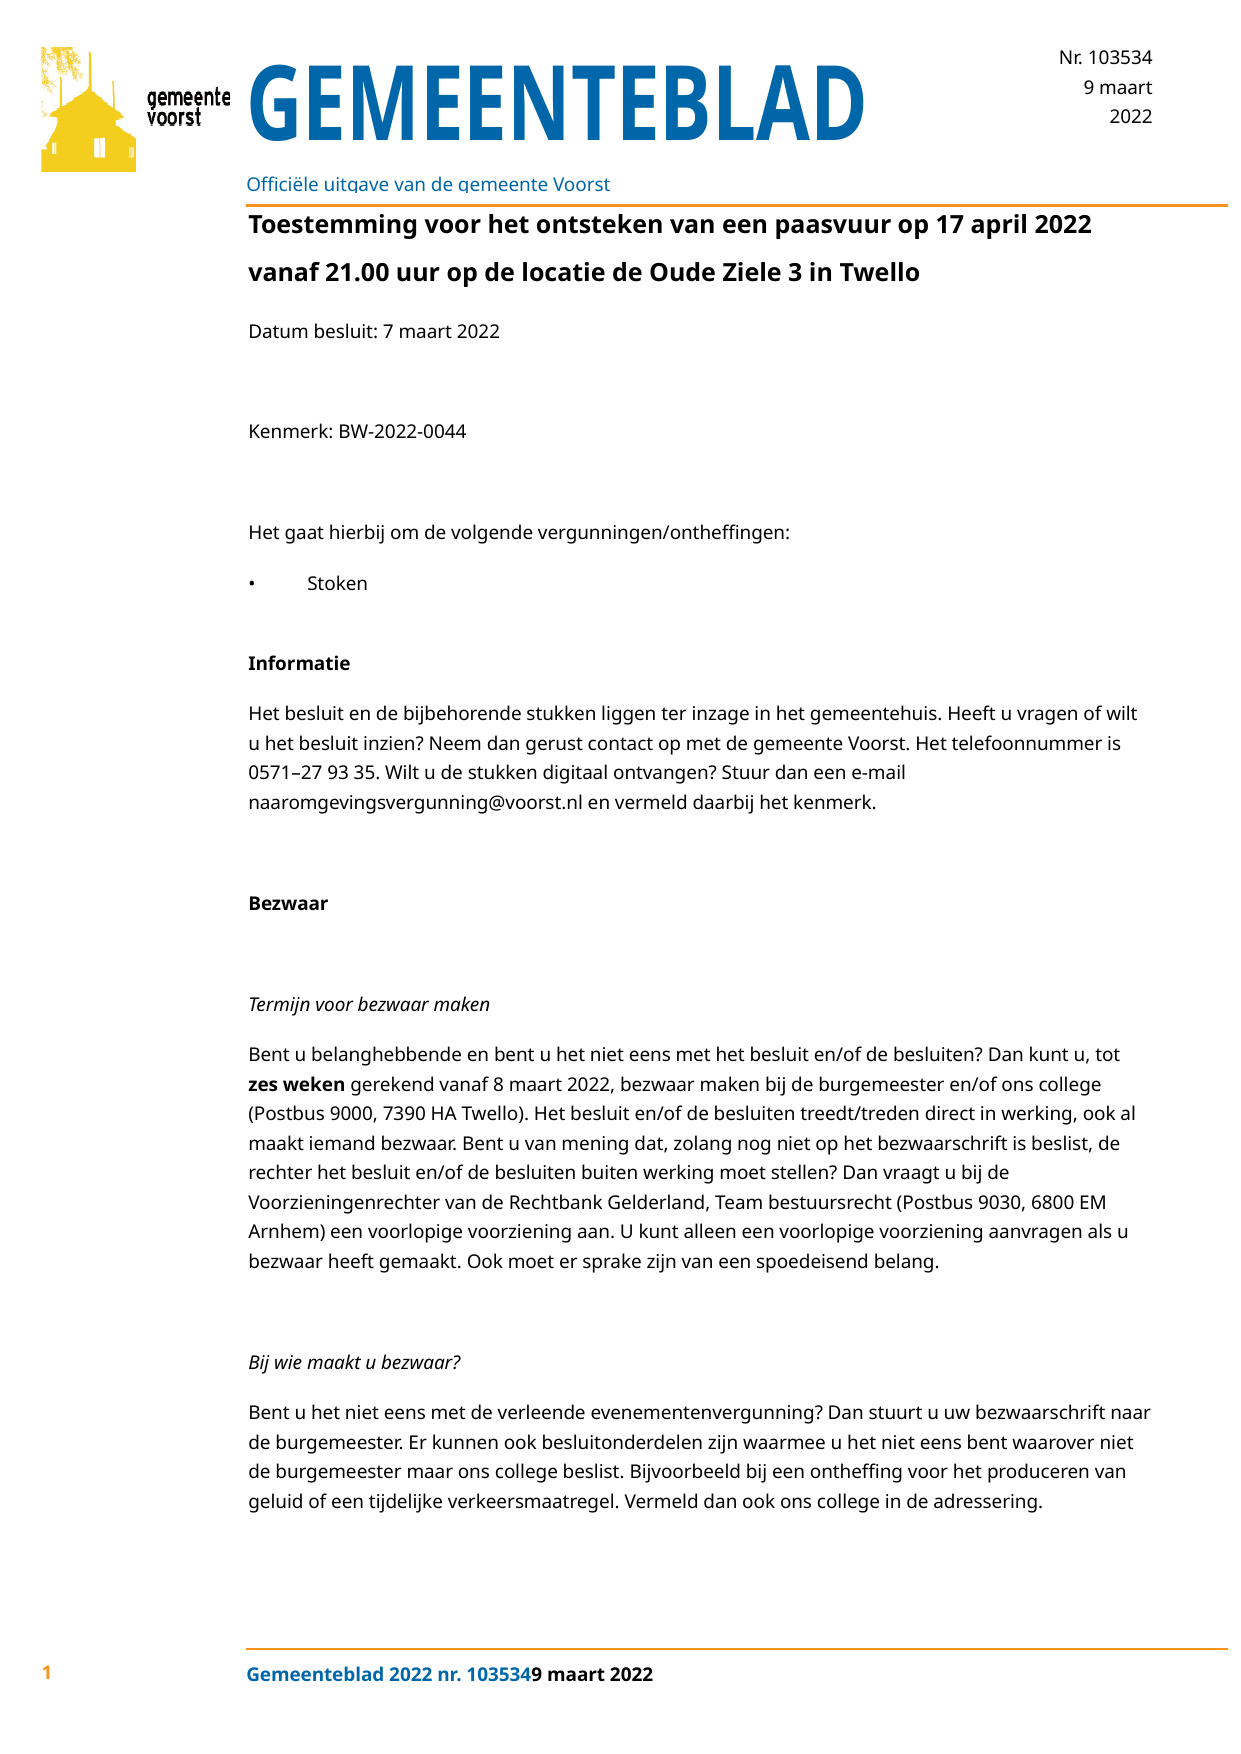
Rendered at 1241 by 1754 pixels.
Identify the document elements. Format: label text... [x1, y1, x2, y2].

text Bent u het niet eens met de verleende evenementenvergunning? Dan stuurt u uw bezwaarschrift naar de burgemeester. Er kunnen ook besluitonderdelen zijn waarmee u het niet eens bent waarover niet de burgemeester maar ons college beslist. Bijvoorbeeld bij een ontheffing voor het produceren van geluid of een tijdelijke verkeersmaatregel. Vermeld dan ook ons college in de adressering. [248, 1399, 1152, 1514]
text Datum besluit: 7 maart 2022 [248, 318, 1152, 344]
text Het gaat hierbij om de volgende vergunningen/ontheffingen: [248, 519, 1152, 545]
text Termijn voor bezwaar maken [248, 991, 1152, 1017]
text Bezwaar [248, 890, 1152, 916]
text Bent u belanghebbende en bent u het niet eens met het besluit en/of de besluiten? Dan kunt u, tot zes weken gerekend vanaf 8 maart 2022, bezwaar maken bij de burgemeester en/of ons college (Postbus 9000, 7390 HA Twello). Het besluit en/of de besluiten treedt/treden direct in werking, ook al maakt iemand bezwaar. Bent u van mening dat, zolang nog niet op het bezwaarschrift is beslist, de rechter het besluit en/of de besluiten buiten werking moet stellen? Dan vraagt u bij de Voorzieningenrechter van de Rechtbank Gelderland, Team bestuursrecht (Postbus 9030, 6800 EM Arnhem) een voorlopige voorziening aan. U kunt alleen een voorlopige voorziening aanvragen als u bezwaar heeft gemaakt. Ook moet er sprake zijn van een spoedeisend belang. [248, 1041, 1152, 1274]
text Bij wie maakt u bezwaar? [248, 1349, 1152, 1375]
text Informatie [248, 650, 1152, 676]
text Toestemming voor het ontsteken van een paasvuur op 17 april 2022 vanaf 21.00 uur op de locatie de Oude Ziele 3 in Twello [248, 207, 1152, 288]
text Kenmerk: BW-2022-0044 [248, 419, 1152, 444]
text Het besluit en de bijbehorende stukken liggen ter inzage in het gemeentehuis. Heeft u vragen of wilt u het besluit inzien? Neem dan gerust contact op met de gemeente Voorst. Het telefoonnummer is 0571–27 93 35. Wilt u de stukken digitaal ontvangen? Stuur dan een e-mail naaromgevingsvergunning@voorst.nl en vermeld daarbij het kenmerk. [248, 700, 1152, 815]
picture [41, 47, 231, 172]
list Stoken [248, 570, 1152, 596]
